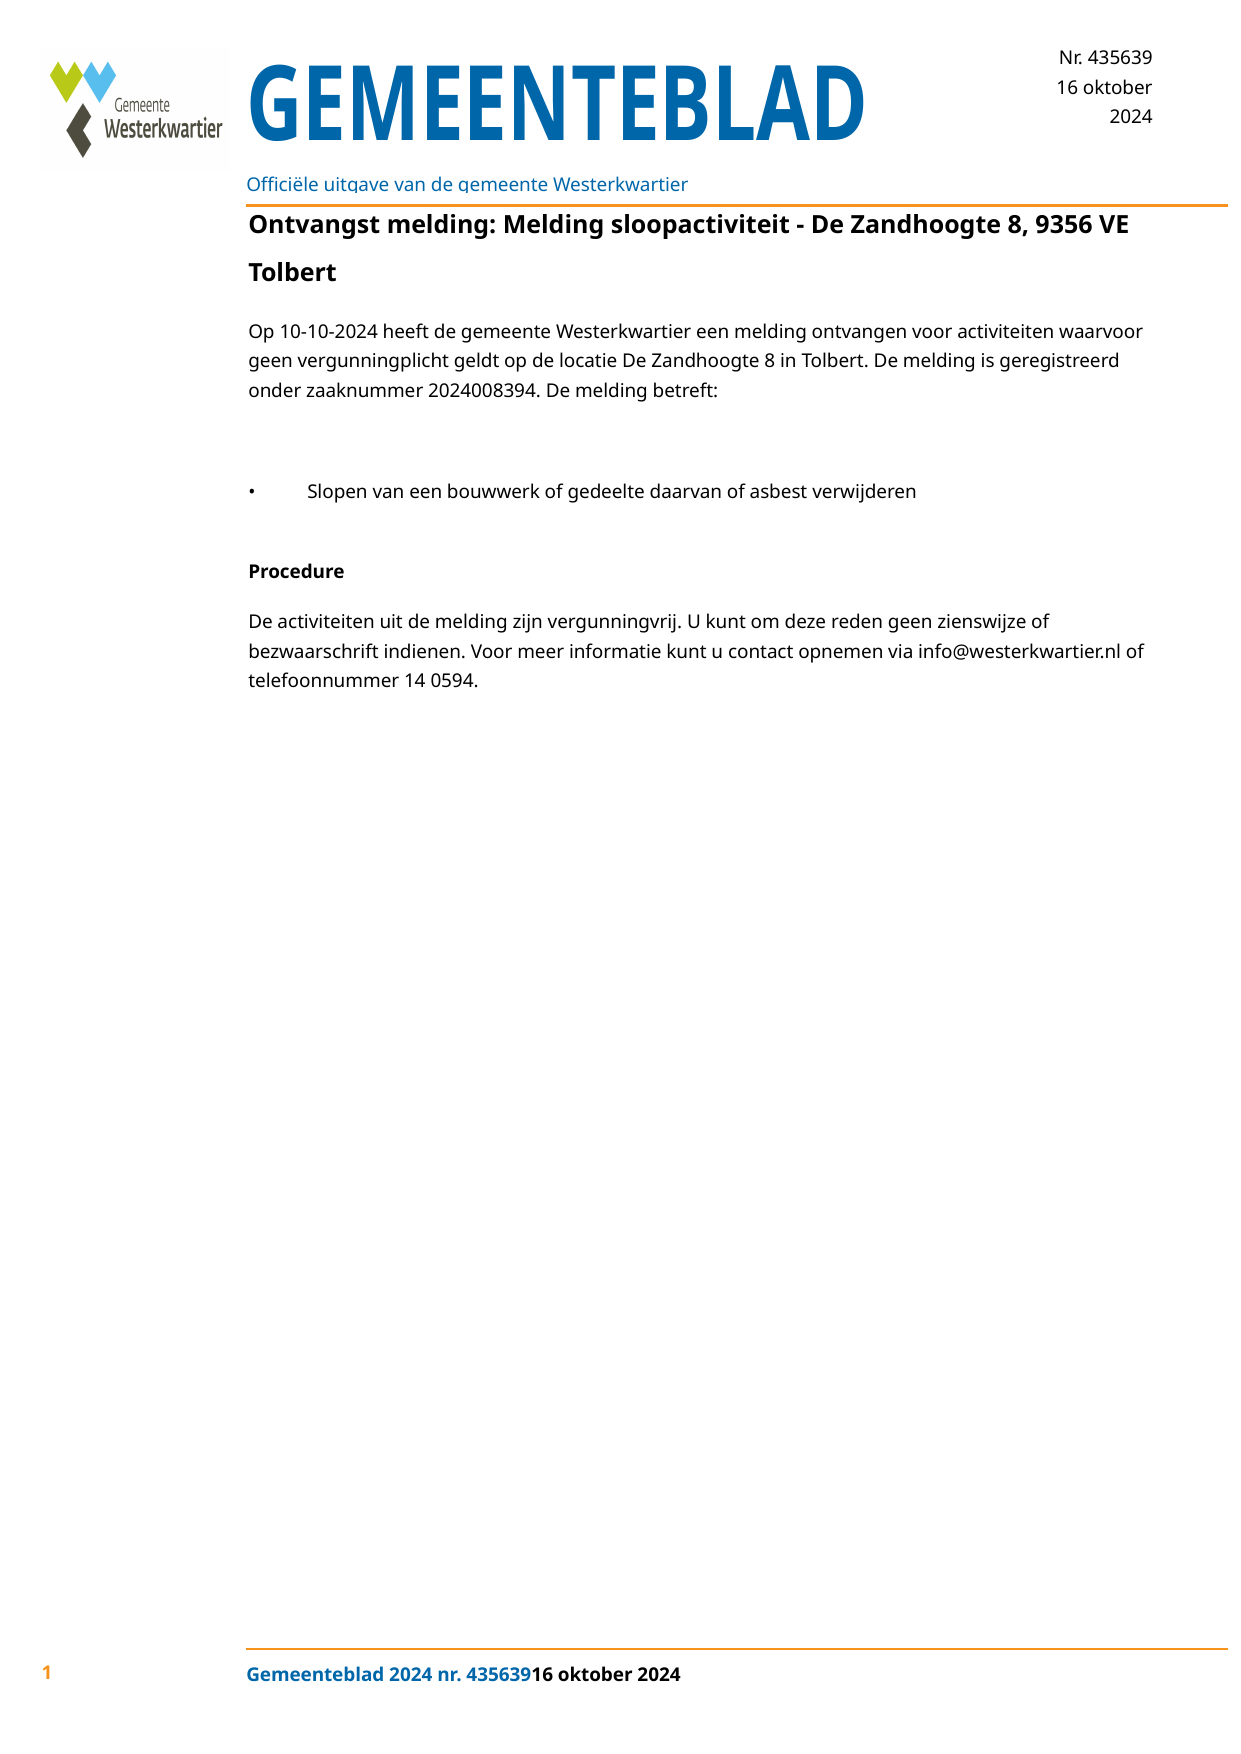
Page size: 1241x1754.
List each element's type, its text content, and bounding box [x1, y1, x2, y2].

list Slopen van een bouwwerk of gedeelte daarvan of asbest verwijderen [248, 478, 1152, 504]
text Procedure [248, 558, 1152, 584]
text De activiteiten uit de melding zijn vergunningvrij. U kunt om deze reden geen zienswijze of bezwaarschrift indienen. Voor meer informatie kunt u contact opnemen via info@westerkwartier.nl of telefoonnummer 14 0594. [248, 608, 1152, 693]
text Ontvangst melding: Melding sloopactiviteit - De Zandhoogte 8, 9356 VE Tolbert [248, 207, 1152, 288]
picture [41, 47, 231, 172]
text Op 10-10-2024 heeft de gemeente Westerkwartier een melding ontvangen voor activiteiten waarvoor geen vergunningplicht geldt op de locatie De Zandhoogte 8 in Tolbert. De melding is geregistreerd onder zaaknummer 2024008394. De melding betreft: [248, 318, 1152, 403]
